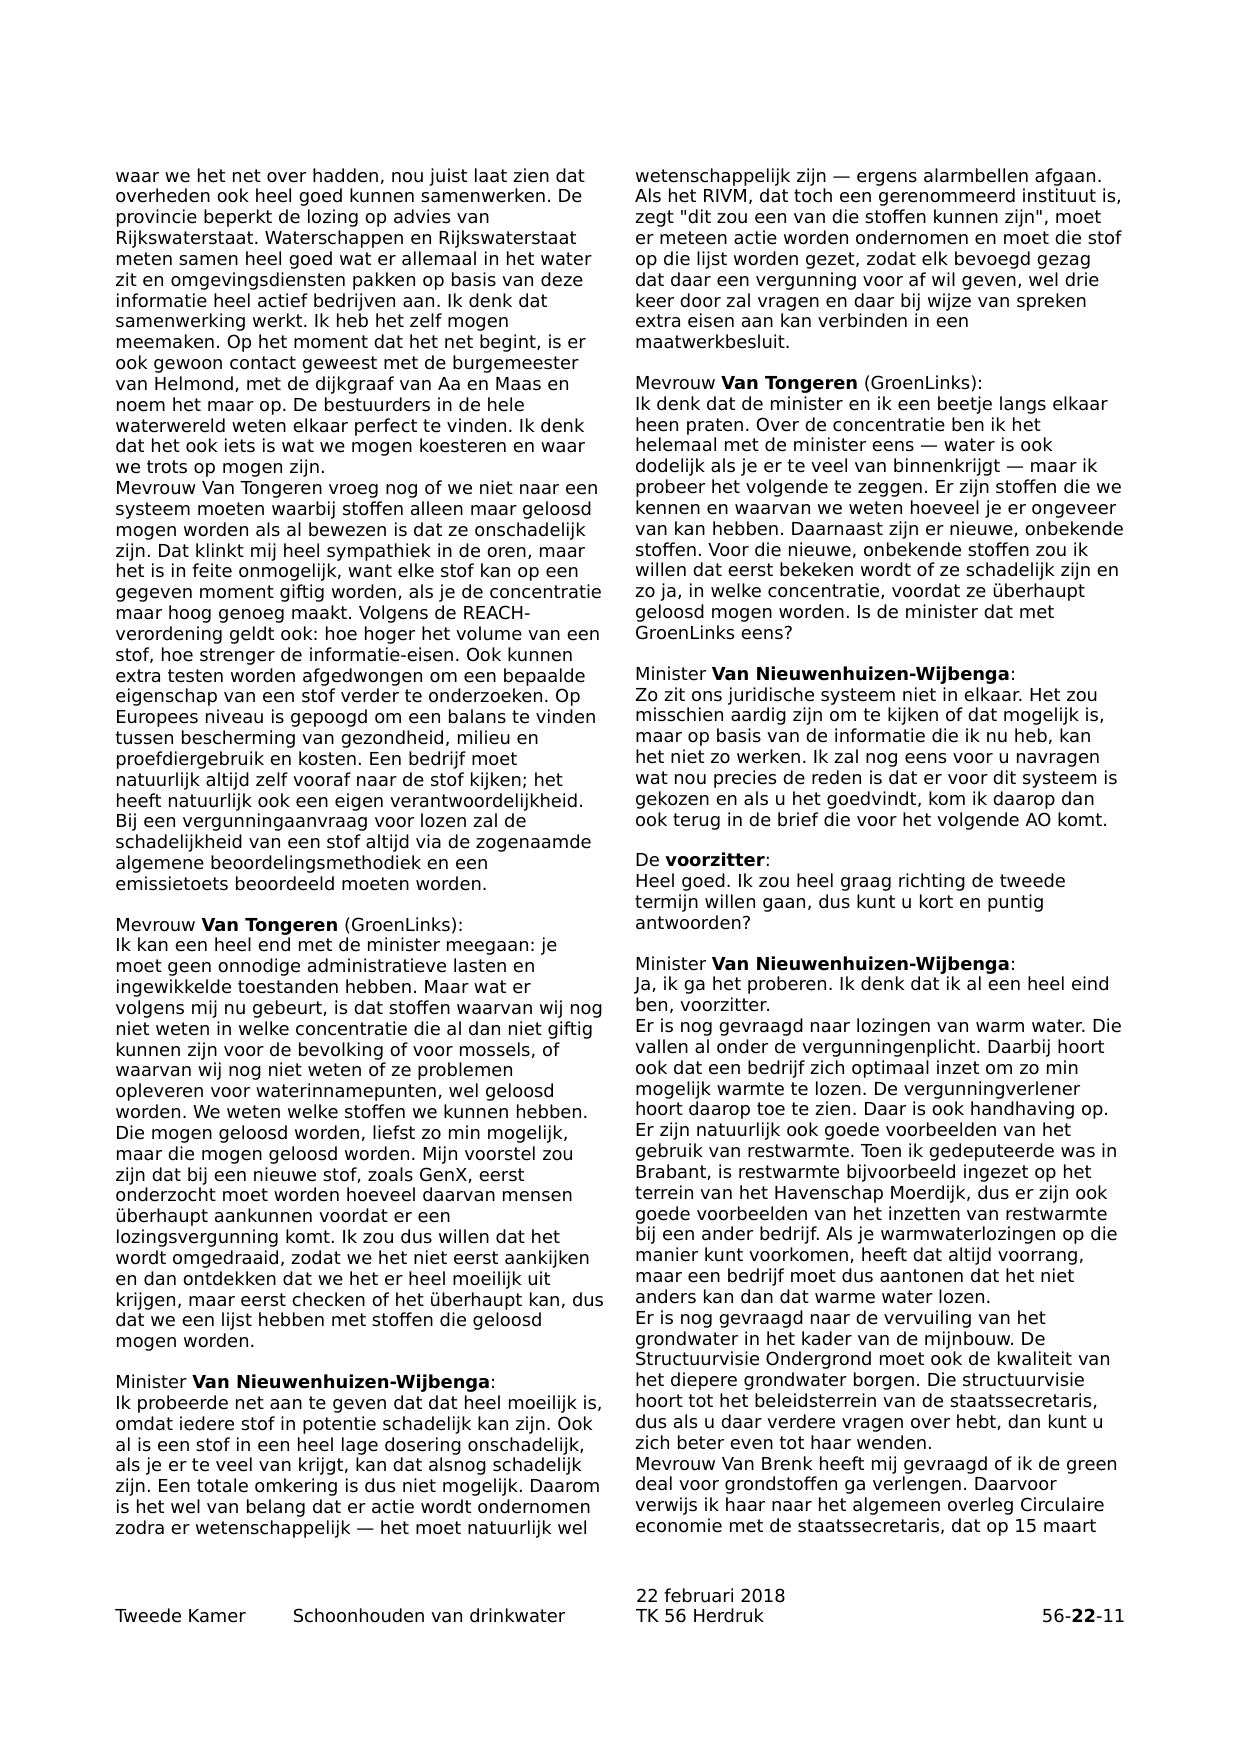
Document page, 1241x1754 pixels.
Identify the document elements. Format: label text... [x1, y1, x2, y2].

text wetenschappelijk zijn — ergens alarmbellen afgaan. Als het RIVM, dat toch een gerenommeerd instituut is, zegt "dit zou een van die stoffen kunnen zijn", moet er meteen actie worden ondernomen en moet die stof op die lijst worden gezet, zodat elk bevoegd gezag dat daar een vergunning voor af wil geven, wel drie keer door zal vragen en daar bij wijze van spreken extra eisen aan kan verbinden in een maatwerkbesluit. [635, 165, 1125, 353]
text Minister Van Nieuwenhuizen-Wijbenga: [635, 953, 1125, 974]
text Er is nog gevraagd naar de vervuiling van het grondwater in het kader van de mijnbouw. De Structuurvisie Ondergrond moet ook de kwaliteit van het diepere grondwater borgen. Die structuurvisie hoort tot het beleidsterrein van de staatssecretaris, dus als u daar verdere vragen over hebt, dan kunt u zich beter even tot haar wenden. [635, 1307, 1125, 1453]
text Zo zit ons juridische systeem niet in elkaar. Het zou misschien aardig zijn om te kijken of dat mogelijk is, maar op basis van de informatie die ik nu heb, kan het niet zo werken. Ik zal nog eens voor u navragen wat nou precies de reden is dat er voor dit systeem is gekozen en als u het goedvindt, kom ik daarop dan ook terug in de brief die voor het volgende AO komt. [635, 684, 1125, 830]
text De voorzitter: [635, 850, 1125, 871]
text Mevrouw Van Tongeren vroeg nog of we niet naar een systeem moeten waarbij stoffen alleen maar geloosd mogen worden als al bewezen is dat ze onschadelijk zijn. Dat klinkt mij heel sympathiek in de oren, maar het is in feite onmogelijk, want elke stof kan op een gegeven moment giftig worden, als je de concentratie maar hoog genoeg maakt. Volgens de REACH-verordening geldt ook: hoe hoger het volume van een stof, hoe strenger de informatie-eisen. Ook kunnen extra testen worden afgedwongen om een bepaalde eigenschap van een stof verder te onderzoeken. Op Europees niveau is gepoogd om een balans te vinden tussen bescherming van gezondheid, milieu en proefdiergebruik en kosten. Een bedrijf moet natuurlijk altijd zelf vooraf naar de stof kijken; het heeft natuurlijk ook een eigen verantwoordelijkheid. Bij een vergunningaanvraag voor lozen zal de schadelijkheid van een stof altijd via de zogenaamde algemene beoordelingsmethodiek en een emissietoets beoordeeld moeten worden. [115, 478, 605, 894]
text Ik probeerde net aan te geven dat dat heel moeilijk is, omdat iedere stof in potentie schadelijk kan zijn. Ook al is een stof in een heel lage dosering onschadelijk, als je er te veel van krijgt, kan dat alsnog schadelijk zijn. Een totale omkering is dus niet mogelijk. Daarom is het wel van belang dat er actie wordt ondernomen zodra er wetenschappelijk — het moet natuurlijk wel [115, 1393, 605, 1538]
text waar we het net over hadden, nou juist laat zien dat overheden ook heel goed kunnen samenwerken. De provincie beperkt de lozing op advies van Rijkswaterstaat. Waterschappen en Rijkswaterstaat meten samen heel goed wat er allemaal in het water zit en omgevingsdiensten pakken op basis van deze informatie heel actief bedrijven aan. Ik denk dat samenwerking werkt. Ik heb het zelf mogen meemaken. Op het moment dat het net begint, is er ook gewoon contact geweest met de burgemeester van Helmond, met de dijkgraaf van Aa en Maas en noem het maar op. De bestuurders in de hele waterwereld weten elkaar perfect te vinden. Ik denk dat het ook iets is wat we mogen koesteren en waar we trots op mogen zijn. [115, 165, 605, 478]
text Er is nog gevraagd naar lozingen van warm water. Die vallen al onder de vergunningenplicht. Daarbij hoort ook dat een bedrijf zich optimaal inzet om zo min mogelijk warmte te lozen. De vergunningverlener hoort daarop toe te zien. Daar is ook handhaving op. Er zijn natuurlijk ook goede voorbeelden van het gebruik van restwarmte. Toen ik gedeputeerde was in Brabant, is restwarmte bijvoorbeeld ingezet op het terrein van het Havenschap Moerdijk, dus er zijn ook goede voorbeelden van het inzetten van restwarmte bij een ander bedrijf. Als je warmwaterlozingen op die manier kunt voorkomen, heeft dat altijd voorrang, maar een bedrijf moet dus aantonen dat het niet anders kan dan dat warme water lozen. [635, 1016, 1125, 1307]
text Mevrouw Van Tongeren (GroenLinks): [115, 914, 605, 935]
text Minister Van Nieuwenhuizen-Wijbenga: [635, 663, 1125, 684]
text Ja, ik ga het proberen. Ik denk dat ik al een heel eind ben, voorzitter. [635, 974, 1125, 1016]
text Mevrouw Van Tongeren (GroenLinks): [635, 373, 1125, 393]
text Ik denk dat de minister en ik een beetje langs elkaar heen praten. Over de concentratie ben ik het helemaal met de minister eens — water is ook dodelijk als je er te veel van binnenkrijgt — maar ik probeer het volgende te zeggen. Er zijn stoffen die we kennen en waarvan we weten hoeveel je er ongeveer van kan hebben. Daarnaast zijn er nieuwe, onbekende stoffen. Voor die nieuwe, onbekende stoffen zou ik willen dat eerst bekeken wordt of ze schadelijk zijn en zo ja, in welke concentratie, voordat ze überhaupt geloosd mogen worden. Is de minister dat met GroenLinks eens? [635, 393, 1125, 643]
text Mevrouw Van Brenk heeft mij gevraagd of ik de green deal voor grondstoffen ga verlengen. Daarvoor verwijs ik haar naar het algemeen overleg Circulaire economie met de staatssecretaris, dat op 15 maart [635, 1453, 1125, 1537]
text Heel goed. Ik zou heel graag richting de tweede termijn willen gaan, dus kunt u kort en puntig antwoorden? [635, 871, 1125, 933]
text Minister Van Nieuwenhuizen-Wijbenga: [115, 1372, 605, 1393]
text Ik kan een heel end met de minister meegaan: je moet geen onnodige administratieve lasten en ingewikkelde toestanden hebben. Maar wat er volgens mij nu gebeurt, is dat stoffen waarvan wij nog niet weten in welke concentratie die al dan niet giftig kunnen zijn voor de bevolking of voor mossels, of waarvan wij nog niet weten of ze problemen opleveren voor waterinnamepunten, wel geloosd worden. We weten welke stoffen we kunnen hebben. Die mogen geloosd worden, liefst zo min mogelijk, maar die mogen geloosd worden. Mijn voorstel zou zijn dat bij een nieuwe stof, zoals GenX, eerst onderzocht moet worden hoeveel daarvan mensen überhaupt aankunnen voordat er een lozingsvergunning komt. Ik zou dus willen dat het wordt omgedraaid, zodat we het niet eerst aankijken en dan ontdekken dat we het er heel moeilijk uit krijgen, maar eerst checken of het überhaupt kan, dus dat we een lijst hebben met stoffen die geloosd mogen worden. [115, 935, 605, 1352]
